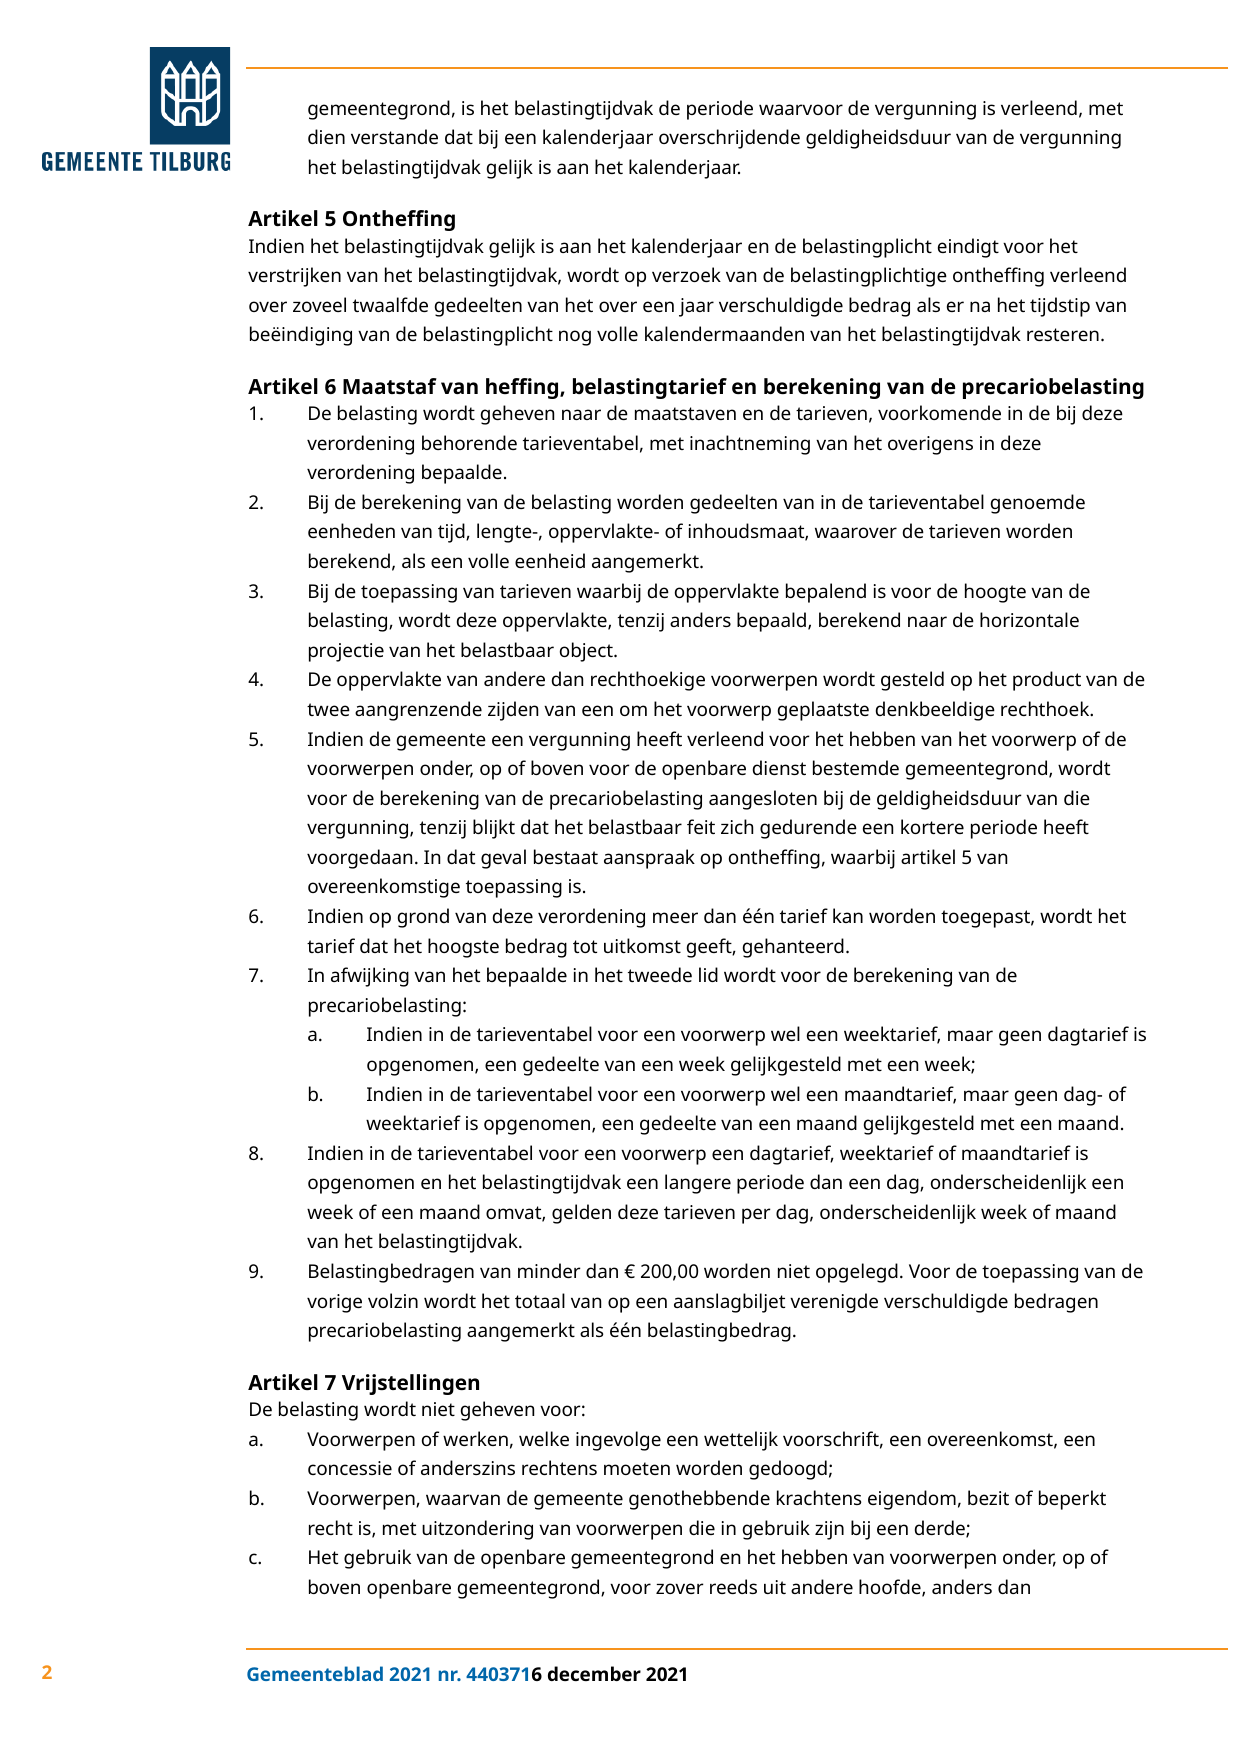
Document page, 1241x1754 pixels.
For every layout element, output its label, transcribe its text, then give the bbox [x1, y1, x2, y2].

text Artikel 6 Maatstaf van heffing, belastingtarief en berekening van de precariobelasting [248, 372, 1152, 400]
text Indien het belastingtijdvak gelijk is aan het kalenderjaar en de belastingplicht eindigt voor het verstrijken van het belastingtijdvak, wordt op verzoek van de belastingplichtige ontheffing verleend over zoveel twaalfde gedeelten van het over een jaar verschuldigde bedrag als er na het tijdstip van beëindiging van de belastingplicht nog volle kalendermaanden van het belastingtijdvak resteren. [248, 233, 1152, 347]
list Bij de toepassing van tarieven waarbij de oppervlakte bepalend is voor de hoogte van de belasting, wordt deze oppervlakte, tenzij anders bepaald, berekend naar de horizontale projectie van het belastbaar object. [248, 578, 1152, 663]
list Voorwerpen of werken, welke ingevolge een wettelijk voorschrift, een overeenkomst, een concessie of anderszins rechtens moeten worden gedoogd; [248, 1426, 1152, 1481]
text Artikel 7 Vrijstellingen [248, 1368, 1152, 1396]
list Indien in de tarieventabel voor een voorwerp een dagtarief, weektarief of maandtarief is opgenomen en het belastingtijdvak een langere periode dan een dag, onderscheidenlijk een week of een maand omvat, gelden deze tarieven per dag, onderscheidenlijk week of maand van het belastingtijdvak. [248, 1140, 1152, 1254]
list Indien op grond van deze verordening meer dan één tarief kan worden toegepast, wordt het tarief dat het hoogste bedrag tot uitkomst geeft, gehanteerd. [248, 903, 1152, 959]
list In afwijking van het bepaalde in het tweede lid wordt voor de berekening van de precariobelasting: [248, 962, 1152, 1018]
picture [41, 47, 231, 172]
text Artikel 5 Ontheffing [248, 204, 1152, 233]
list Belastingbedragen van minder dan € 200,00 worden niet opgelegd. Voor de toepassing van de vorige volzin wordt het totaal van op een aanslagbiljet verenigde verschuldigde bedragen precariobelasting aangemerkt als één belastingbedrag. [248, 1258, 1152, 1343]
list De oppervlakte van andere dan rechthoekige voorwerpen wordt gesteld op het product van de twee aangrenzende zijden van een om het voorwerp geplaatste denkbeeldige rechthoek. [248, 667, 1152, 722]
list Indien in de tarieventabel voor een voorwerp wel een maandtarief, maar geen dag- of weektarief is opgenomen, een gedeelte van een maand gelijkgesteld met een maand. [307, 1081, 1152, 1136]
list Indien in de tarieventabel voor een voorwerp wel een weektarief, maar geen dagtarief is opgenomen, een gedeelte van een week gelijkgesteld met een week; [307, 1022, 1152, 1077]
list Voorwerpen, waarvan de gemeente genothebbende krachtens eigendom, bezit of beperkt recht is, met uitzondering van voorwerpen die in gebruik zijn bij een derde; [248, 1485, 1152, 1540]
list gemeentegrond, is het belastingtijdvak de periode waarvoor de vergunning is verleend, met dien verstande dat bij een kalenderjaar overschrijdende geldigheidsduur van de vergunning het belastingtijdvak gelijk is aan het kalenderjaar. [248, 95, 1152, 180]
list Het gebruik van de openbare gemeentegrond en het hebben van voorwerpen onder, op of boven openbare gemeentegrond, voor zover reeds uit andere hoofde, anders dan [248, 1544, 1152, 1599]
list Indien de gemeente een vergunning heeft verleend voor het hebben van het voorwerp of de voorwerpen onder, op of boven voor de openbare dienst bestemde gemeentegrond, wordt voor de berekening van de precariobelasting aangesloten bij de geldigheidsduur van die vergunning, tenzij blijkt dat het belastbaar feit zich gedurende een kortere periode heeft voorgedaan. In dat geval bestaat aanspraak op ontheffing, waarbij artikel 5 van overeenkomstige toepassing is. [248, 726, 1152, 899]
list De belasting wordt geheven naar de maatstaven en de tarieven, voorkomende in de bij deze verordening behorende tarieventabel, met inachtneming van het overigens in deze verordening bepaalde. [248, 400, 1152, 485]
text De belasting wordt niet geheven voor: [248, 1396, 1152, 1422]
list Bij de berekening van de belasting worden gedeelten van in de tarieventabel genoemde eenheden van tijd, lengte-, oppervlakte- of inhoudsmaat, waarover de tarieven worden berekend, als een volle eenheid aangemerkt. [248, 489, 1152, 574]
